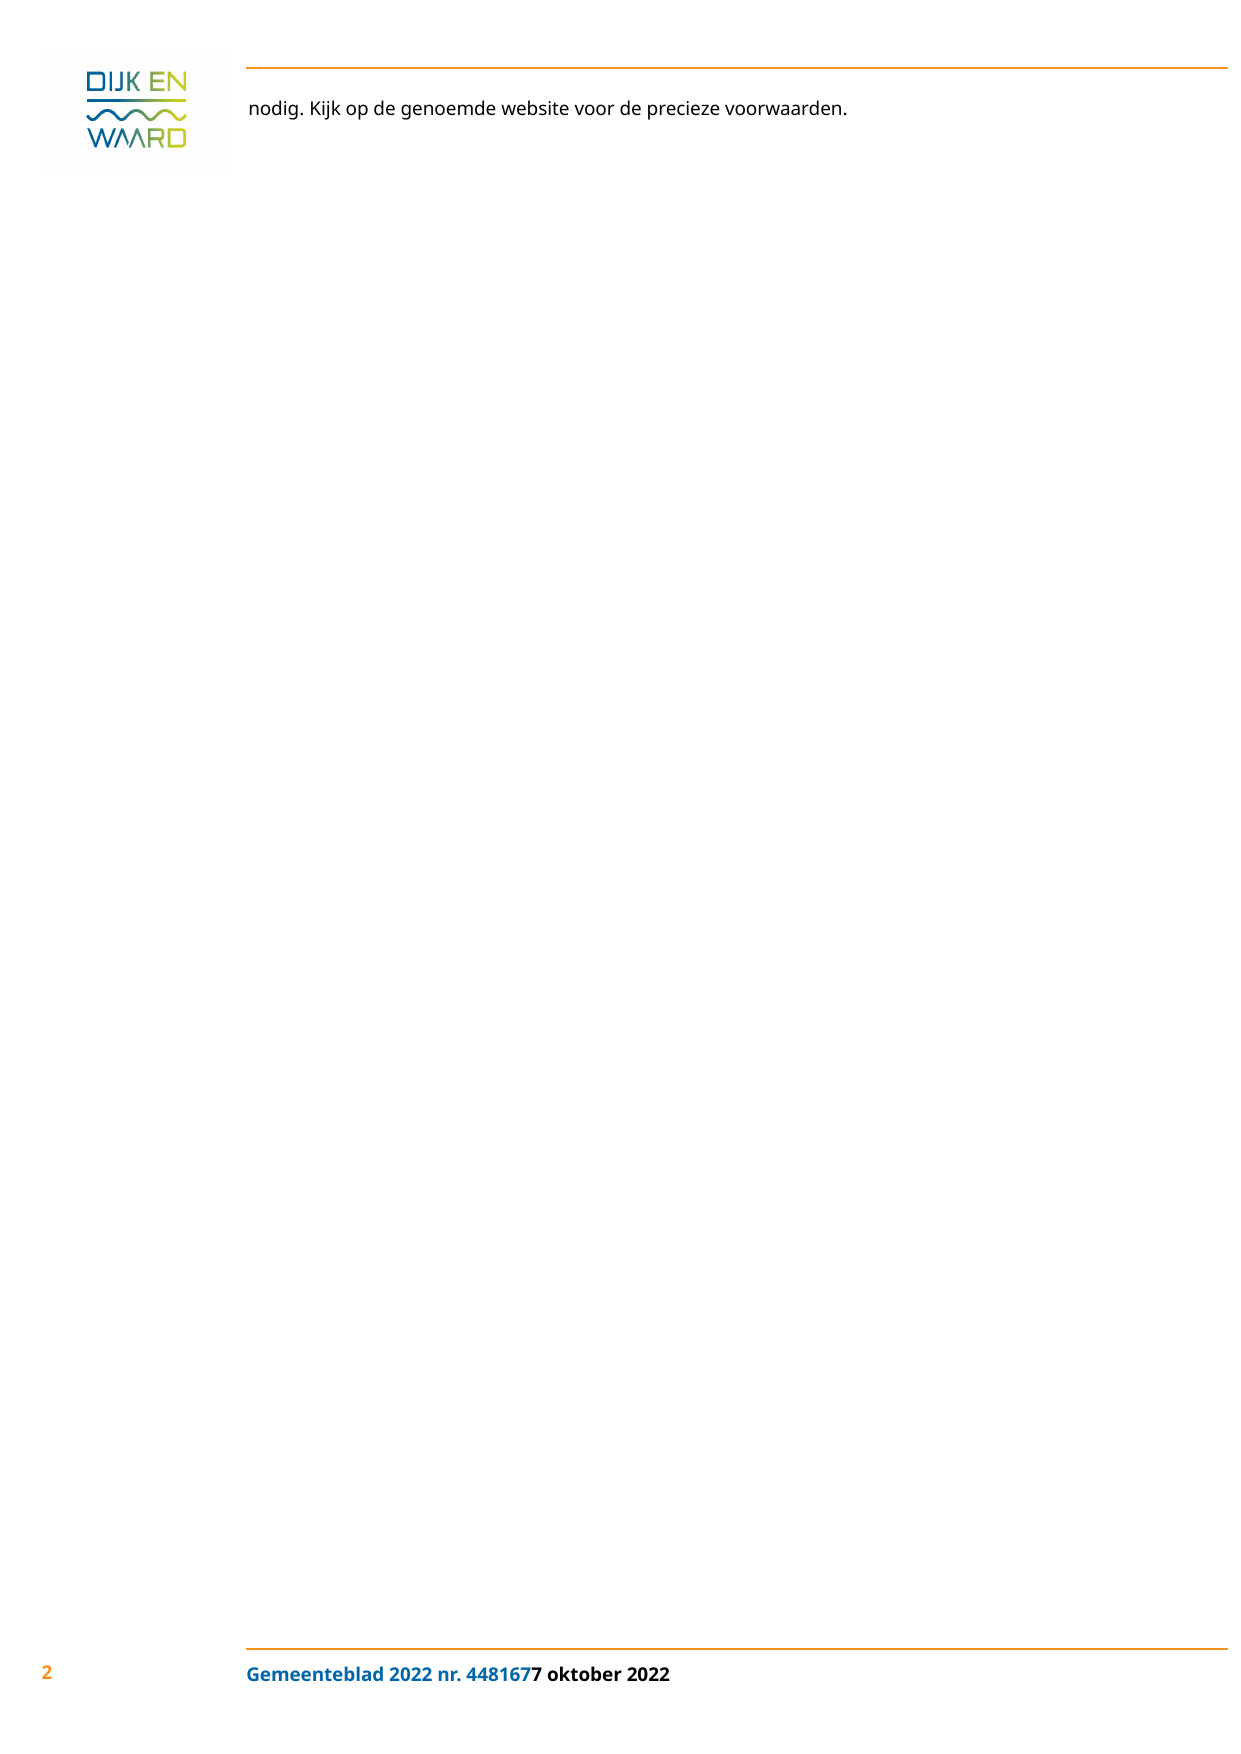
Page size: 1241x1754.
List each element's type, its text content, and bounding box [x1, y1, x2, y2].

text nodig. Kijk op de genoemde website voor de precieze voorwaarden. [248, 95, 1152, 121]
picture [41, 47, 231, 172]
